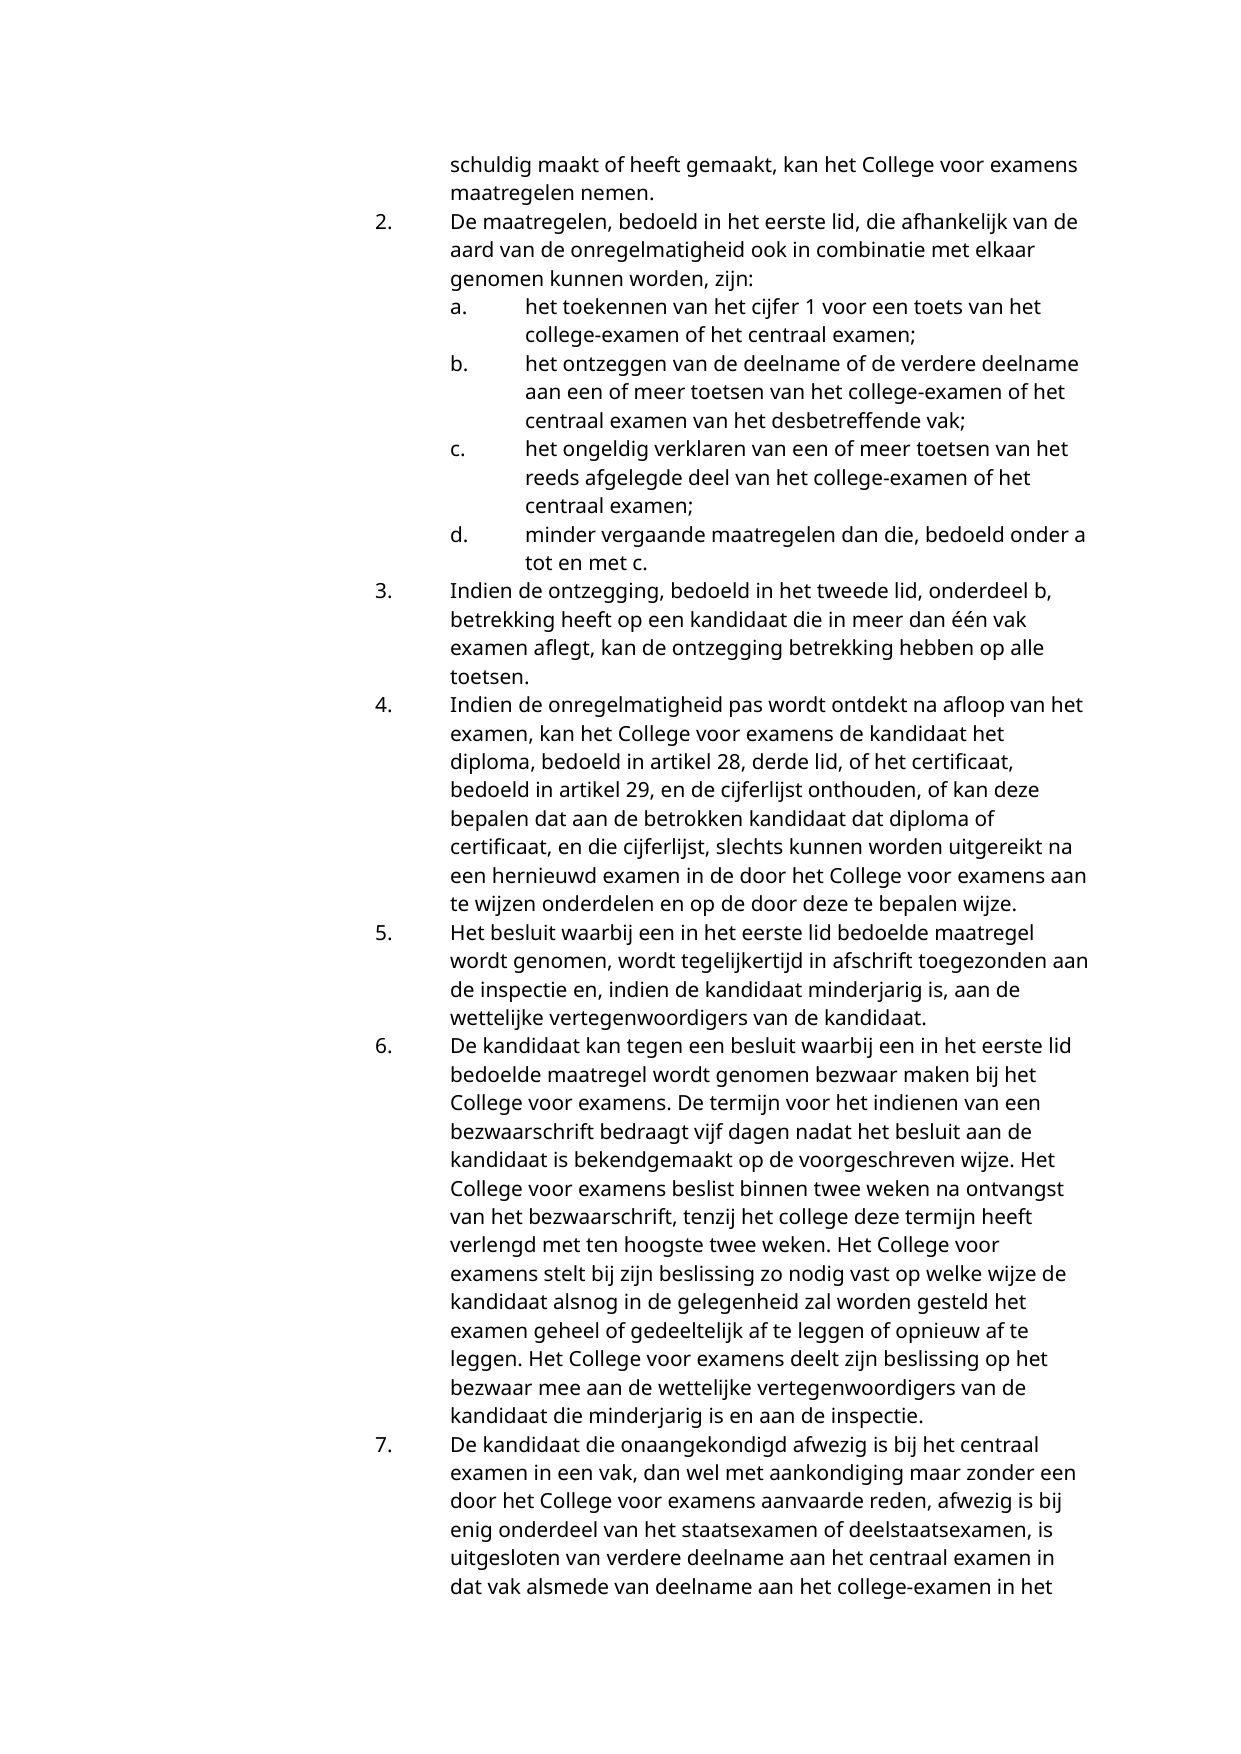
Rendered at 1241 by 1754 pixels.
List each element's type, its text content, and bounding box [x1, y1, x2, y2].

list minder vergaande maatregelen dan die, bedoeld onder a tot en met c. [450, 520, 1090, 577]
list Het besluit waarbij een in het eerste lid bedoelde maatregel wordt genomen, wordt tegelijkertijd in afschrift toegezonden aan de inspectie en, indien de kandidaat minderjarig is, aan de wettelijke vertegenwoordigers van de kandidaat. [375, 918, 1090, 1032]
list Indien de onregelmatigheid pas wordt ontdekt na afloop van het examen, kan het College voor examens de kandidaat het diploma, bedoeld in artikel 28, derde lid, of het certificaat, bedoeld in artikel 29, en de cijferlijst onthouden, of kan deze bepalen dat aan de betrokken kandidaat dat diploma of certificaat, en die cijferlijst, slechts kunnen worden uitgereikt na een hernieuwd examen in de door het College voor examens aan te wijzen onderdelen en op de door deze te bepalen wijze. [375, 690, 1090, 918]
list De maatregelen, bedoeld in het eerste lid, die afhankelijk van de aard van de onregelmatigheid ook in combinatie met elkaar genomen kunnen worden, zijn: [375, 207, 1090, 292]
list De kandidaat kan tegen een besluit waarbij een in het eerste lid bedoelde maatregel wordt genomen bezwaar maken bij het College voor examens. De termijn voor het indienen van een bezwaarschrift bedraagt vijf dagen nadat het besluit aan de kandidaat is bekendgemaakt op de voorgeschreven wijze. Het College voor examens beslist binnen twee weken na ontvangst van het bezwaarschrift, tenzij het college deze termijn heeft verlengd met ten hoogste twee weken. Het College voor examens stelt bij zijn beslissing zo nodig vast op welke wijze de kandidaat alsnog in de gelegenheid zal worden gesteld het examen geheel of gedeeltelijk af te leggen of opnieuw af te leggen. Het College voor examens deelt zijn beslissing op het bezwaar mee aan de wettelijke vertegenwoordigers van de kandidaat die minderjarig is en aan de inspectie. [375, 1032, 1090, 1430]
list het ontzeggen van de deelname of de verdere deelname aan een of meer toetsen van het college-examen of het centraal examen van het desbetreffende vak; [450, 349, 1090, 434]
list Indien de ontzegging, bedoeld in het tweede lid, onderdeel b, betrekking heeft op een kandidaat die in meer dan één vak examen aflegt, kan de ontzegging betrekking hebben op alle toetsen. [375, 577, 1090, 690]
list De kandidaat die onaangekondigd afwezig is bij het centraal examen in een vak, dan wel met aankondiging maar zonder een door het College voor examens aanvaarde reden, afwezig is bij enig onderdeel van het staatsexamen of deelstaatsexamen, is uitgesloten van verdere deelname aan het centraal examen in dat vak alsmede van deelname aan het college-examen in het [375, 1430, 1090, 1600]
list het ongeldig verklaren van een of meer toetsen van het reeds afgelegde deel van het college-examen of het centraal examen; [450, 434, 1090, 520]
list het toekennen van het cijfer 1 voor een toets van het college-examen of het centraal examen; [450, 292, 1090, 349]
list schuldig maakt of heeft gemaakt, kan het College voor examens maatregelen nemen. [375, 150, 1090, 207]
